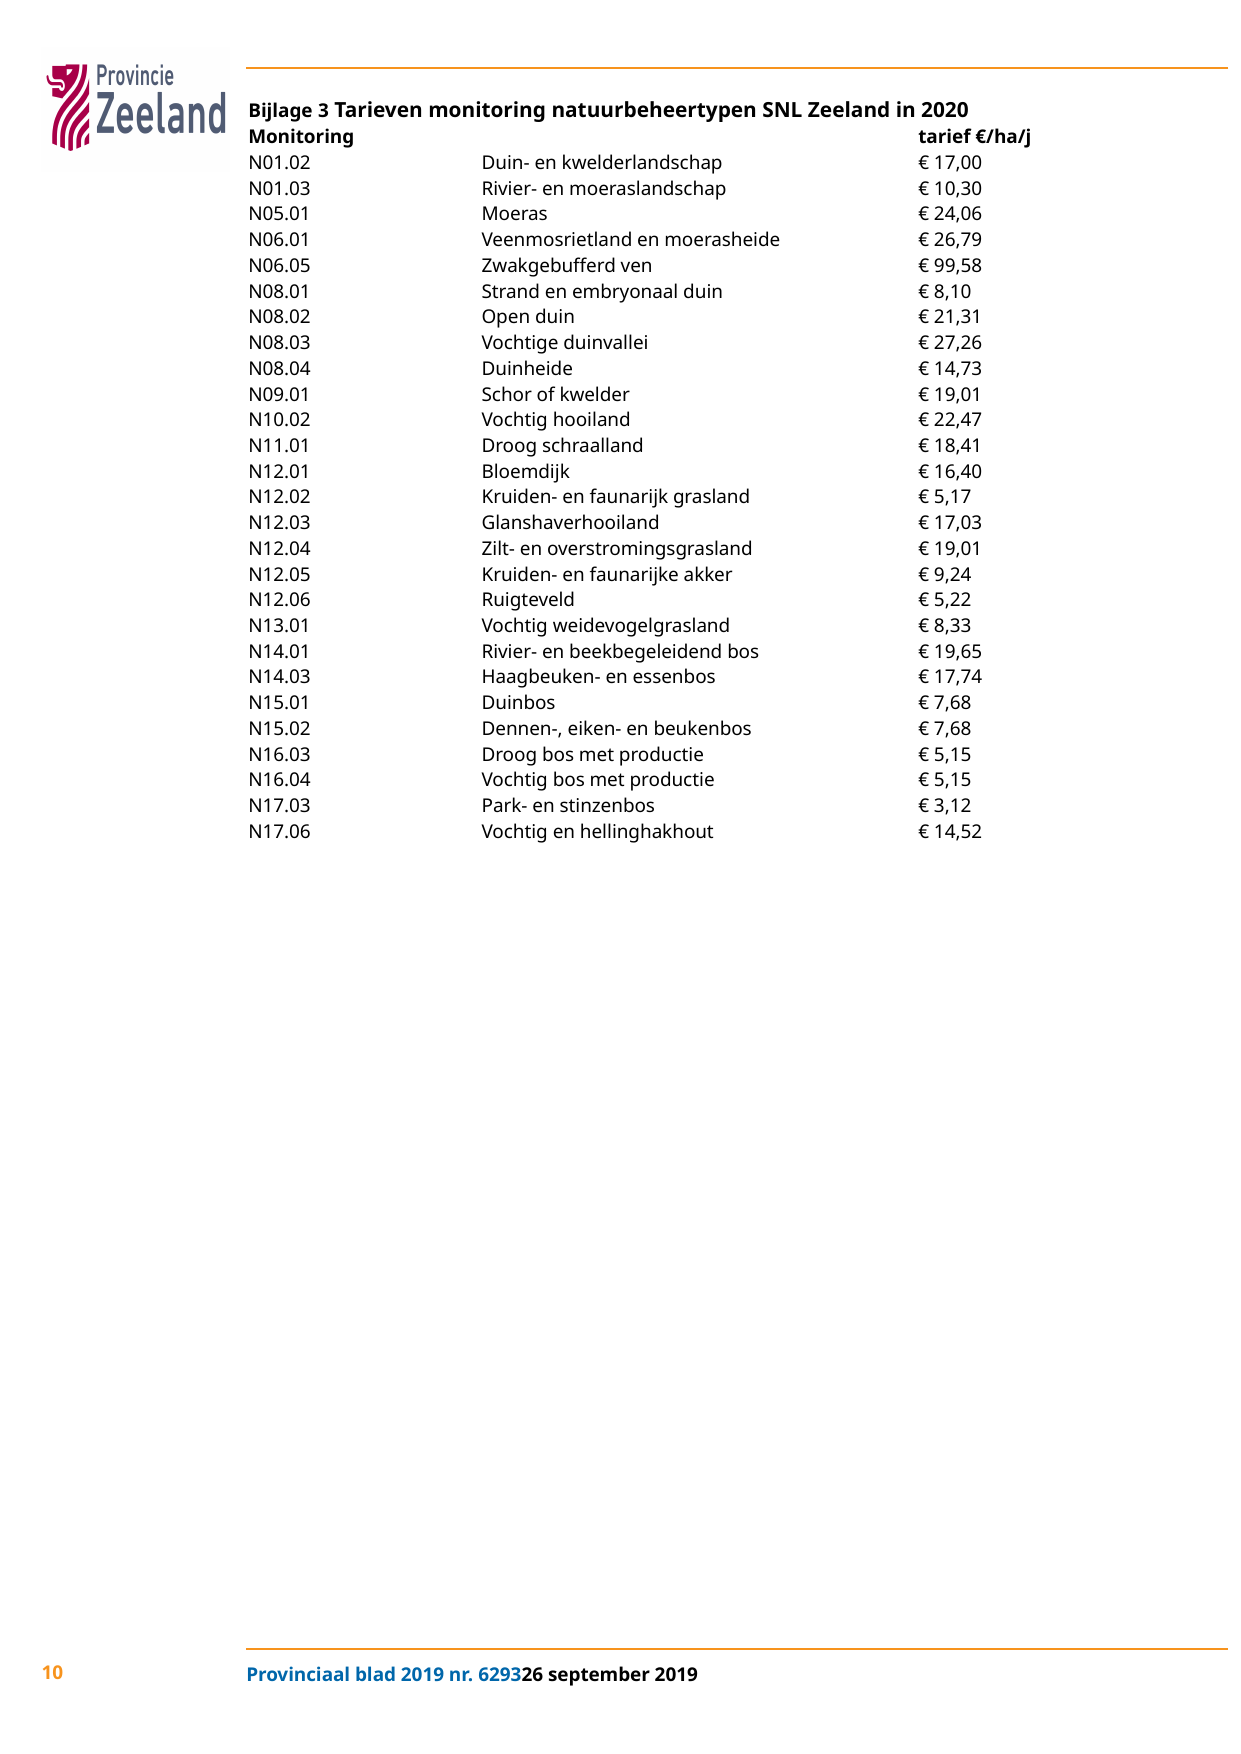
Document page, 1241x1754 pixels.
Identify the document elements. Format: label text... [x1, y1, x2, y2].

table_header Monitoring [248, 124, 918, 149]
table_cell Vochtig hooiland [481, 406, 918, 432]
table_cell Vochtig bos met productie [481, 767, 918, 792]
table_cell Vochtig en hellinghakhout [481, 818, 918, 844]
table_cell N01.02 [248, 149, 481, 175]
table_cell N16.04 [248, 767, 481, 792]
table_cell N08.03 [248, 329, 481, 355]
table_cell € 21,31 [918, 304, 1152, 329]
table_cell € 5,22 [918, 587, 1152, 612]
table_cell Zilt- en overstromingsgrasland [481, 535, 918, 561]
text Bijlage 3 Tarieven monitoring natuurbeheertypen SNL Zeeland in 2020 [248, 95, 1152, 123]
table_cell Kruiden- en faunarijke akker [481, 561, 918, 587]
table_cell N12.02 [248, 484, 481, 509]
table_cell Duin- en kwelderlandschap [481, 149, 918, 175]
table_cell € 27,26 [918, 329, 1152, 355]
table_cell N10.02 [248, 406, 481, 432]
table_cell Rivier- en moeraslandschap [481, 175, 918, 201]
table_cell € 18,41 [918, 432, 1152, 458]
table_cell N09.01 [248, 381, 481, 406]
table_cell Ruigteveld [481, 587, 918, 612]
table_cell Schor of kwelder [481, 381, 918, 406]
table_cell N08.02 [248, 304, 481, 329]
table_cell N12.05 [248, 561, 481, 587]
table_cell N01.03 [248, 175, 481, 201]
table_cell Droog bos met productie [481, 741, 918, 767]
table_cell € 5,17 [918, 484, 1152, 509]
table_cell N06.05 [248, 252, 481, 278]
table_cell Dennen-, eiken- en beukenbos [481, 715, 918, 741]
table_cell Bloemdijk [481, 458, 918, 484]
table_cell € 19,65 [918, 638, 1152, 664]
table_cell € 10,30 [918, 175, 1152, 201]
table_cell € 24,06 [918, 201, 1152, 226]
table_cell € 3,12 [918, 793, 1152, 818]
table_cell N17.03 [248, 793, 481, 818]
table_cell N13.01 [248, 612, 481, 638]
table_cell N08.04 [248, 355, 481, 381]
table_cell N15.01 [248, 690, 481, 715]
table_cell € 16,40 [918, 458, 1152, 484]
table_cell € 19,01 [918, 381, 1152, 406]
table_cell € 5,15 [918, 767, 1152, 792]
table_cell € 17,00 [918, 149, 1152, 175]
table_cell € 7,68 [918, 715, 1152, 741]
table_cell Veenmosrietland en moerasheide [481, 226, 918, 252]
table_cell Vochtig weidevogelgrasland [481, 612, 918, 638]
table_cell N16.03 [248, 741, 481, 767]
table_cell N05.01 [248, 201, 481, 226]
table_cell Haagbeuken- en essenbos [481, 664, 918, 689]
table_cell € 8,33 [918, 612, 1152, 638]
table_cell € 17,74 [918, 664, 1152, 689]
table_cell N08.01 [248, 278, 481, 303]
table_cell N12.01 [248, 458, 481, 484]
table_cell € 9,24 [918, 561, 1152, 587]
table_cell N12.06 [248, 587, 481, 612]
table_cell Vochtige duinvallei [481, 329, 918, 355]
table_cell € 22,47 [918, 406, 1152, 432]
table_cell Rivier- en beekbegeleidend bos [481, 638, 918, 664]
table_cell € 17,03 [918, 509, 1152, 535]
table_cell Glanshaverhooiland [481, 509, 918, 535]
table_cell € 14,73 [918, 355, 1152, 381]
table_cell Droog schraalland [481, 432, 918, 458]
table_cell Duinbos [481, 690, 918, 715]
table_cell N15.02 [248, 715, 481, 741]
table_cell N14.01 [248, 638, 481, 664]
table_cell N12.03 [248, 509, 481, 535]
table_cell N06.01 [248, 226, 481, 252]
table_cell Moeras [481, 201, 918, 226]
picture [41, 47, 231, 172]
table_cell € 8,10 [918, 278, 1152, 303]
table_cell € 26,79 [918, 226, 1152, 252]
table_cell Strand en embryonaal duin [481, 278, 918, 303]
table_header tarief €/ha/j [918, 124, 1152, 149]
table_cell Zwakgebufferd ven [481, 252, 918, 278]
table_cell N11.01 [248, 432, 481, 458]
table_cell N12.04 [248, 535, 481, 561]
table_cell Kruiden- en faunarijk grasland [481, 484, 918, 509]
table_cell N14.03 [248, 664, 481, 689]
table_cell Duinheide [481, 355, 918, 381]
table_cell Park- en stinzenbos [481, 793, 918, 818]
table_cell € 99,58 [918, 252, 1152, 278]
table_cell € 7,68 [918, 690, 1152, 715]
table_cell N17.06 [248, 818, 481, 844]
table_cell € 14,52 [918, 818, 1152, 844]
table_cell € 5,15 [918, 741, 1152, 767]
table_cell Open duin [481, 304, 918, 329]
table_cell € 19,01 [918, 535, 1152, 561]
